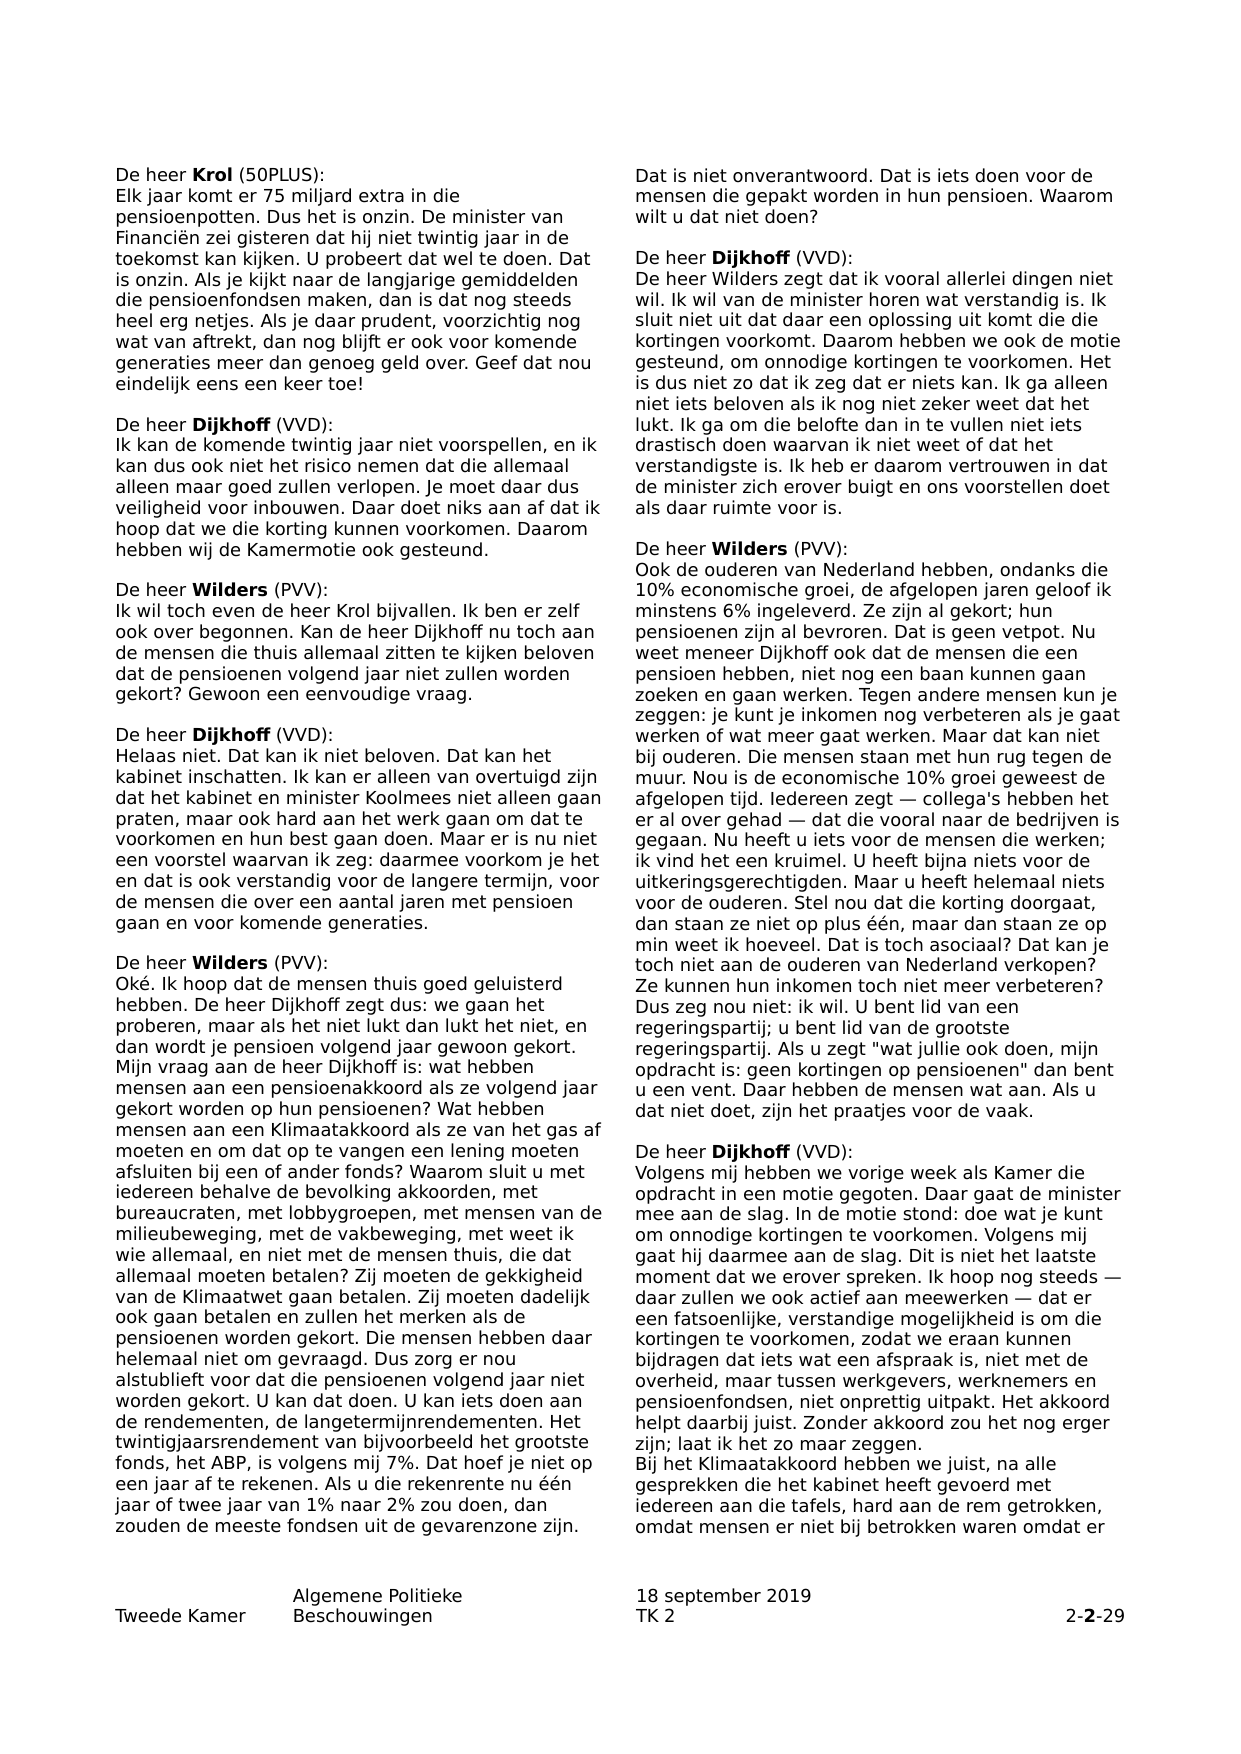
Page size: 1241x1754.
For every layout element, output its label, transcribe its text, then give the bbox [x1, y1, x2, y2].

text Volgens mij hebben we vorige week als Kamer die opdracht in een motie gegoten. Daar gaat de minister mee aan de slag. In de motie stond: doe wat je kunt om onnodige kortingen te voorkomen. Volgens mij gaat hij daarmee aan de slag. Dit is niet het laatste moment dat we erover spreken. Ik hoop nog steeds — daar zullen we ook actief aan meewerken — dat er een fatsoenlijke, verstandige mogelijkheid is om die kortingen te voorkomen, zodat we eraan kunnen bijdragen dat iets wat een afspraak is, niet met de overheid, maar tussen werkgevers, werknemers en pensioenfondsen, niet onprettig uitpakt. Het akkoord helpt daarbij juist. Zonder akkoord zou het nog erger zijn; laat ik het zo maar zeggen. [635, 1162, 1125, 1454]
text Ik wil toch even de heer Krol bijvallen. Ik ben er zelf ook over begonnen. Kan de heer Dijkhoff nu toch aan de mensen die thuis allemaal zitten te kijken beloven dat de pensioenen volgend jaar niet zullen worden gekort? Gewoon een eenvoudige vraag. [115, 601, 605, 705]
text De heer Wilders (PVV): [635, 538, 1125, 559]
text Elk jaar komt er 75 miljard extra in die pensioenpotten. Dus het is onzin. De minister van Financiën zei gisteren dat hij niet twintig jaar in de toekomst kan kijken. U probeert dat wel te doen. Dat is onzin. Als je kijkt naar de langjarige gemiddelden die pensioenfondsen maken, dan is dat nog steeds heel erg netjes. Als je daar prudent, voorzichtig nog wat van aftrekt, dan nog blijft er ook voor komende generaties meer dan genoeg geld over. Geef dat nou eindelijk eens een keer toe! [115, 186, 605, 394]
text De heer Wilders (PVV): [115, 953, 605, 974]
text De heer Wilders (PVV): [115, 580, 605, 601]
text De heer Dijkhoff (VVD): [635, 248, 1125, 268]
text De heer Dijkhoff (VVD): [115, 725, 605, 746]
text Ook de ouderen van Nederland hebben, ondanks die 10% economische groei, de afgelopen jaren geloof ik minstens 6% ingeleverd. Ze zijn al gekort; hun pensioenen zijn al bevroren. Dat is geen vetpot. Nu weet meneer Dijkhoff ook dat de mensen die een pensioen hebben, niet nog een baan kunnen gaan zoeken en gaan werken. Tegen andere mensen kun je zeggen: je kunt je inkomen nog verbeteren als je gaat werken of wat meer gaat werken. Maar dat kan niet bij ouderen. Die mensen staan met hun rug tegen de muur. Nou is de economische 10% groei geweest de afgelopen tijd. Iedereen zegt — collega's hebben het er al over gehad — dat die vooral naar de bedrijven is gegaan. Nu heeft u iets voor de mensen die werken; ik vind het een kruimel. U heeft bijna niets voor de uitkeringsgerechtigden. Maar u heeft helemaal niets voor de ouderen. Stel nou dat die korting doorgaat, dan staan ze niet op plus één, maar dan staan ze op min weet ik hoeveel. Dat is toch asociaal? Dat kan je toch niet aan de ouderen van Nederland verkopen? Ze kunnen hun inkomen toch niet meer verbeteren? Dus zeg nou niet: ik wil. U bent lid van een regeringspartij; u bent lid van de grootste regeringspartij. Als u zegt "wat jullie ook doen, mijn opdracht is: geen kortingen op pensioenen" dan bent u een vent. Daar hebben de mensen wat aan. Als u dat niet doet, zijn het praatjes voor de vaak. [635, 559, 1125, 1122]
text Helaas niet. Dat kan ik niet beloven. Dat kan het kabinet inschatten. Ik kan er alleen van overtuigd zijn dat het kabinet en minister Koolmees niet alleen gaan praten, maar ook hard aan het werk gaan om dat te voorkomen en hun best gaan doen. Maar er is nu niet een voorstel waarvan ik zeg: daarmee voorkom je het en dat is ook verstandig voor de langere termijn, voor de mensen die over een aantal jaren met pensioen gaan en voor komende generaties. [115, 746, 605, 933]
text De heer Dijkhoff (VVD): [115, 414, 605, 435]
text De heer Krol (50PLUS): [115, 165, 605, 186]
text Ik kan de komende twintig jaar niet voorspellen, en ik kan dus ook niet het risico nemen dat die allemaal alleen maar goed zullen verlopen. Je moet daar dus veiligheid voor inbouwen. Daar doet niks aan af dat ik hoop dat we die korting kunnen voorkomen. Daarom hebben wij de Kamermotie ook gesteund. [115, 435, 605, 560]
text De heer Dijkhoff (VVD): [635, 1142, 1125, 1162]
text Oké. Ik hoop dat de mensen thuis goed geluisterd hebben. De heer Dijkhoff zegt dus: we gaan het proberen, maar als het niet lukt dan lukt het niet, en dan wordt je pensioen volgend jaar gewoon gekort. Mijn vraag aan de heer Dijkhoff is: wat hebben mensen aan een pensioenakkoord als ze volgend jaar gekort worden op hun pensioenen? Wat hebben mensen aan een Klimaatakkoord als ze van het gas af moeten en om dat op te vangen een lening moeten afsluiten bij een of ander fonds? Waarom sluit u met iedereen behalve de bevolking akkoorden, met bureaucraten, met lobbygroepen, met mensen van de milieubeweging, met de vakbeweging, met weet ik wie allemaal, en niet met de mensen thuis, die dat allemaal moeten betalen? Zij moeten de gekkigheid van de Klimaatwet gaan betalen. Zij moeten dadelijk ook gaan betalen en zullen het merken als de pensioenen worden gekort. Die mensen hebben daar helemaal niet om gevraagd. Dus zorg er nou alstublieft voor dat die pensioenen volgend jaar niet worden gekort. U kan dat doen. U kan iets doen aan de rendementen, de langetermijnrendementen. Het twintigjaarsrendement van bijvoorbeeld het grootste fonds, het ABP, is volgens mij 7%. Dat hoef je niet op een jaar af te rekenen. Als u die rekenrente nu één jaar of twee jaar van 1% naar 2% zou doen, dan zouden de meeste fondsen uit de gevarenzone zijn. [115, 974, 605, 1536]
text Bij het Klimaatakkoord hebben we juist, na alle gesprekken die het kabinet heeft gevoerd met iedereen aan die tafels, hard aan de rem getrokken, omdat mensen er niet bij betrokken waren omdat er [635, 1454, 1125, 1537]
text De heer Wilders zegt dat ik vooral allerlei dingen niet wil. Ik wil van de minister horen wat verstandig is. Ik sluit niet uit dat daar een oplossing uit komt die die kortingen voorkomt. Daarom hebben we ook de motie gesteund, om onnodige kortingen te voorkomen. Het is dus niet zo dat ik zeg dat er niets kan. Ik ga alleen niet iets beloven als ik nog niet zeker weet dat het lukt. Ik ga om die belofte dan in te vullen niet iets drastisch doen waarvan ik niet weet of dat het verstandigste is. Ik heb er daarom vertrouwen in dat de minister zich erover buigt en ons voorstellen doet als daar ruimte voor is. [635, 268, 1125, 518]
text Dat is niet onverantwoord. Dat is iets doen voor de mensen die gepakt worden in hun pensioen. Waarom wilt u dat niet doen? [635, 165, 1125, 228]
